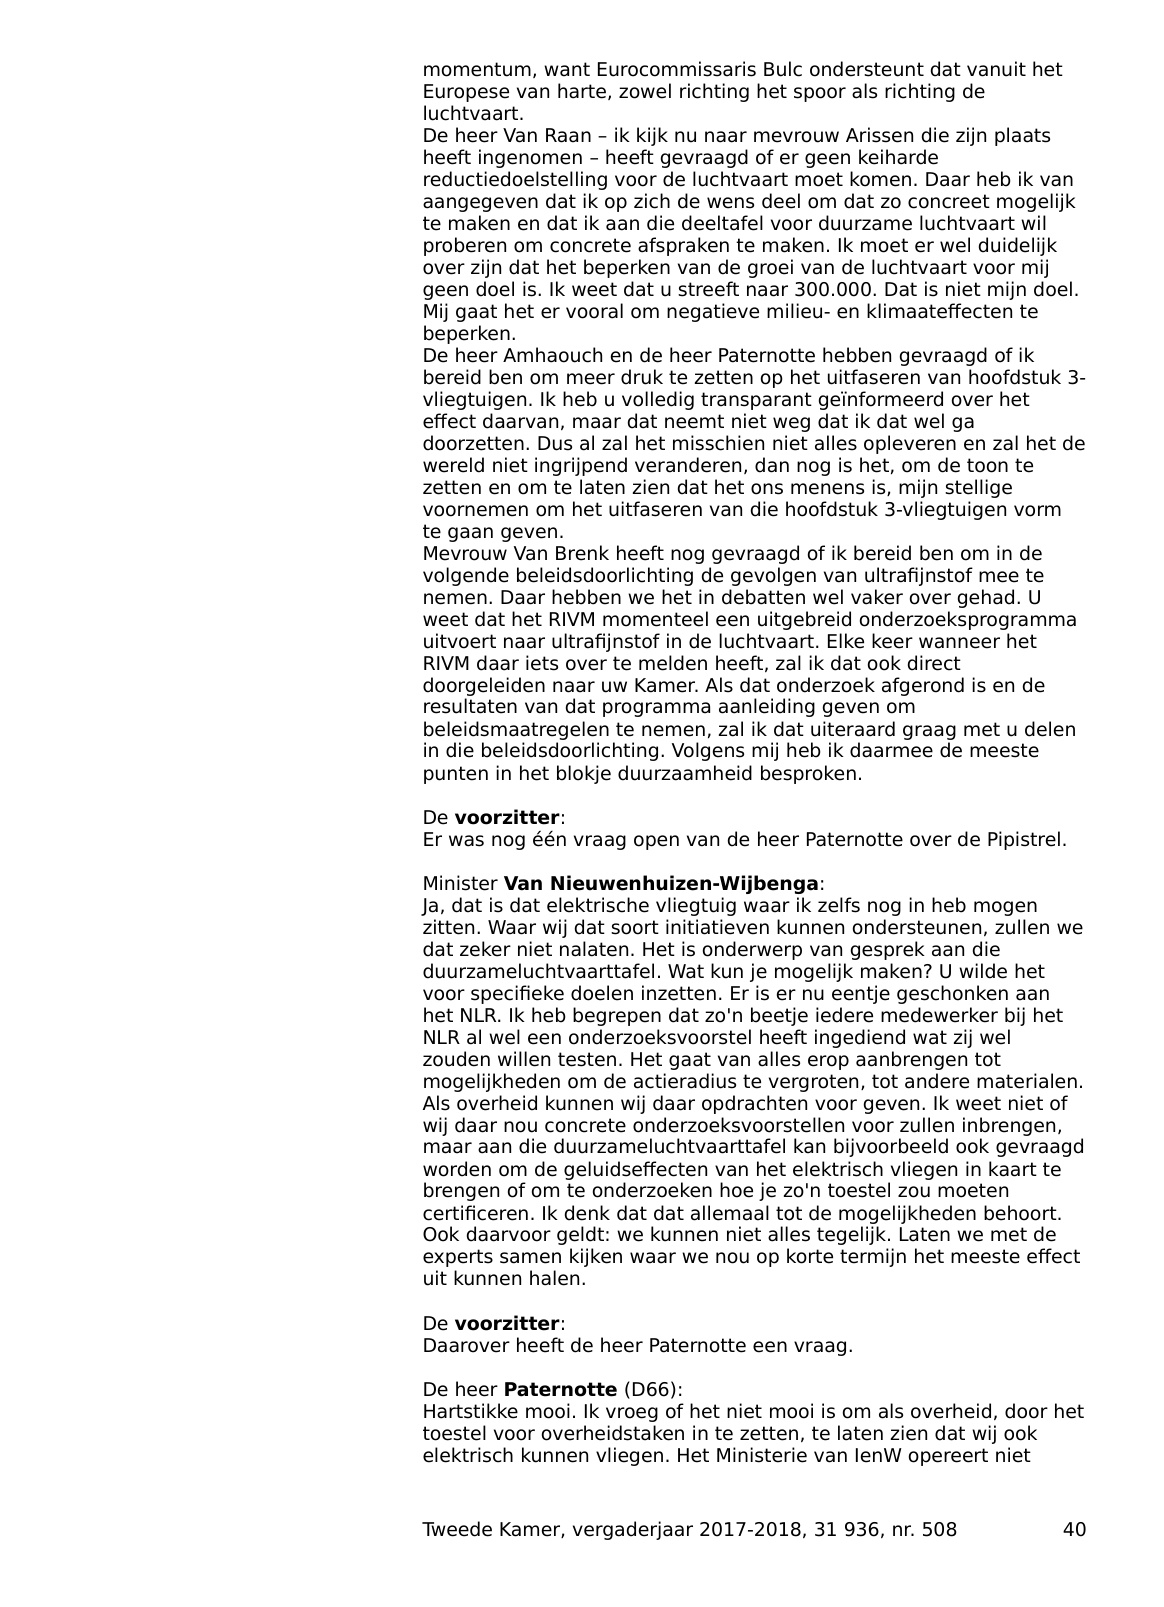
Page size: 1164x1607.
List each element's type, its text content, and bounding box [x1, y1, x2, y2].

text Er was nog één vraag open van de heer Paternotte over de Pipistrel. [422, 828, 1087, 851]
text De heer Paternotte (D66): [422, 1379, 1087, 1401]
text De heer Van Raan – ik kijk nu naar mevrouw Arissen die zijn plaats heeft ingenomen – heeft gevraagd of er geen keiharde reductiedoelstelling voor de luchtvaart moet komen. Daar heb ik van aangegeven dat ik op zich de wens deel om dat zo concreet mogelijk te maken en dat ik aan die deeltafel voor duurzame luchtvaart wil proberen om concrete afspraken te maken. Ik moet er wel duidelijk over zijn dat het beperken van de groei van de luchtvaart voor mij geen doel is. Ik weet dat u streeft naar 300.000. Dat is niet mijn doel. Mij gaat het er vooral om negatieve milieu- en klimaateffecten te beperken. [422, 125, 1087, 345]
text De voorzitter: [422, 1312, 1087, 1334]
text Daarover heeft de heer Paternotte een vraag. [422, 1334, 1087, 1356]
text Mevrouw Van Brenk heeft nog gevraagd of ik bereid ben om in de volgende beleidsdoorlichting de gevolgen van ultrafijnstof mee te nemen. Daar hebben we het in debatten wel vaker over gehad. U weet dat het RIVM momenteel een uitgebreid onderzoeksprogramma uitvoert naar ultrafijnstof in de luchtvaart. Elke keer wanneer het RIVM daar iets over te melden heeft, zal ik dat ook direct doorgeleiden naar uw Kamer. Als dat onderzoek afgerond is en de resultaten van dat programma aanleiding geven om beleidsmaatregelen te nemen, zal ik dat uiteraard graag met u delen in die beleidsdoorlichting. Volgens mij heb ik daarmee de meeste punten in het blokje duurzaamheid besproken. [422, 543, 1087, 784]
text De heer Amhaouch en de heer Paternotte hebben gevraagd of ik bereid ben om meer druk te zetten op het uitfaseren van hoofdstuk 3-vliegtuigen. Ik heb u volledig transparant geïnformeerd over het effect daarvan, maar dat neemt niet weg dat ik dat wel ga doorzetten. Dus al zal het misschien niet alles opleveren en zal het de wereld niet ingrijpend veranderen, dan nog is het, om de toon te zetten en om te laten zien dat het ons menens is, mijn stellige voornemen om het uitfaseren van die hoofdstuk 3-vliegtuigen vorm te gaan geven. [422, 345, 1087, 543]
text momentum, want Eurocommissaris Bulc ondersteunt dat vanuit het Europese van harte, zowel richting het spoor als richting de luchtvaart. [422, 59, 1087, 125]
text Minister Van Nieuwenhuizen-Wijbenga: [422, 873, 1087, 895]
text Ja, dat is dat elektrische vliegtuig waar ik zelfs nog in heb mogen zitten. Waar wij dat soort initiatieven kunnen ondersteunen, zullen we dat zeker niet nalaten. Het is onderwerp van gesprek aan die duurzameluchtvaarttafel. Wat kun je mogelijk maken? U wilde het voor specifieke doelen inzetten. Er is er nu eentje geschonken aan het NLR. Ik heb begrepen dat zo'n beetje iedere medewerker bij het NLR al wel een onderzoeksvoorstel heeft ingediend wat zij wel zouden willen testen. Het gaat van alles erop aanbrengen tot mogelijkheden om de actieradius te vergroten, tot andere materialen. Als overheid kunnen wij daar opdrachten voor geven. Ik weet niet of wij daar nou concrete onderzoeksvoorstellen voor zullen inbrengen, maar aan die duurzameluchtvaarttafel kan bijvoorbeeld ook gevraagd worden om de geluidseffecten van het elektrisch vliegen in kaart te brengen of om te onderzoeken hoe je zo'n toestel zou moeten certificeren. Ik denk dat dat allemaal tot de mogelijkheden behoort. Ook daarvoor geldt: we kunnen niet alles tegelijk. Laten we met de experts samen kijken waar we nou op korte termijn het meeste effect uit kunnen halen. [422, 895, 1087, 1290]
text Hartstikke mooi. Ik vroeg of het niet mooi is om als overheid, door het toestel voor overheidstaken in te zetten, te laten zien dat wij ook elektrisch kunnen vliegen. Het Ministerie van IenW opereert niet [422, 1401, 1087, 1467]
text De voorzitter: [422, 807, 1087, 828]
